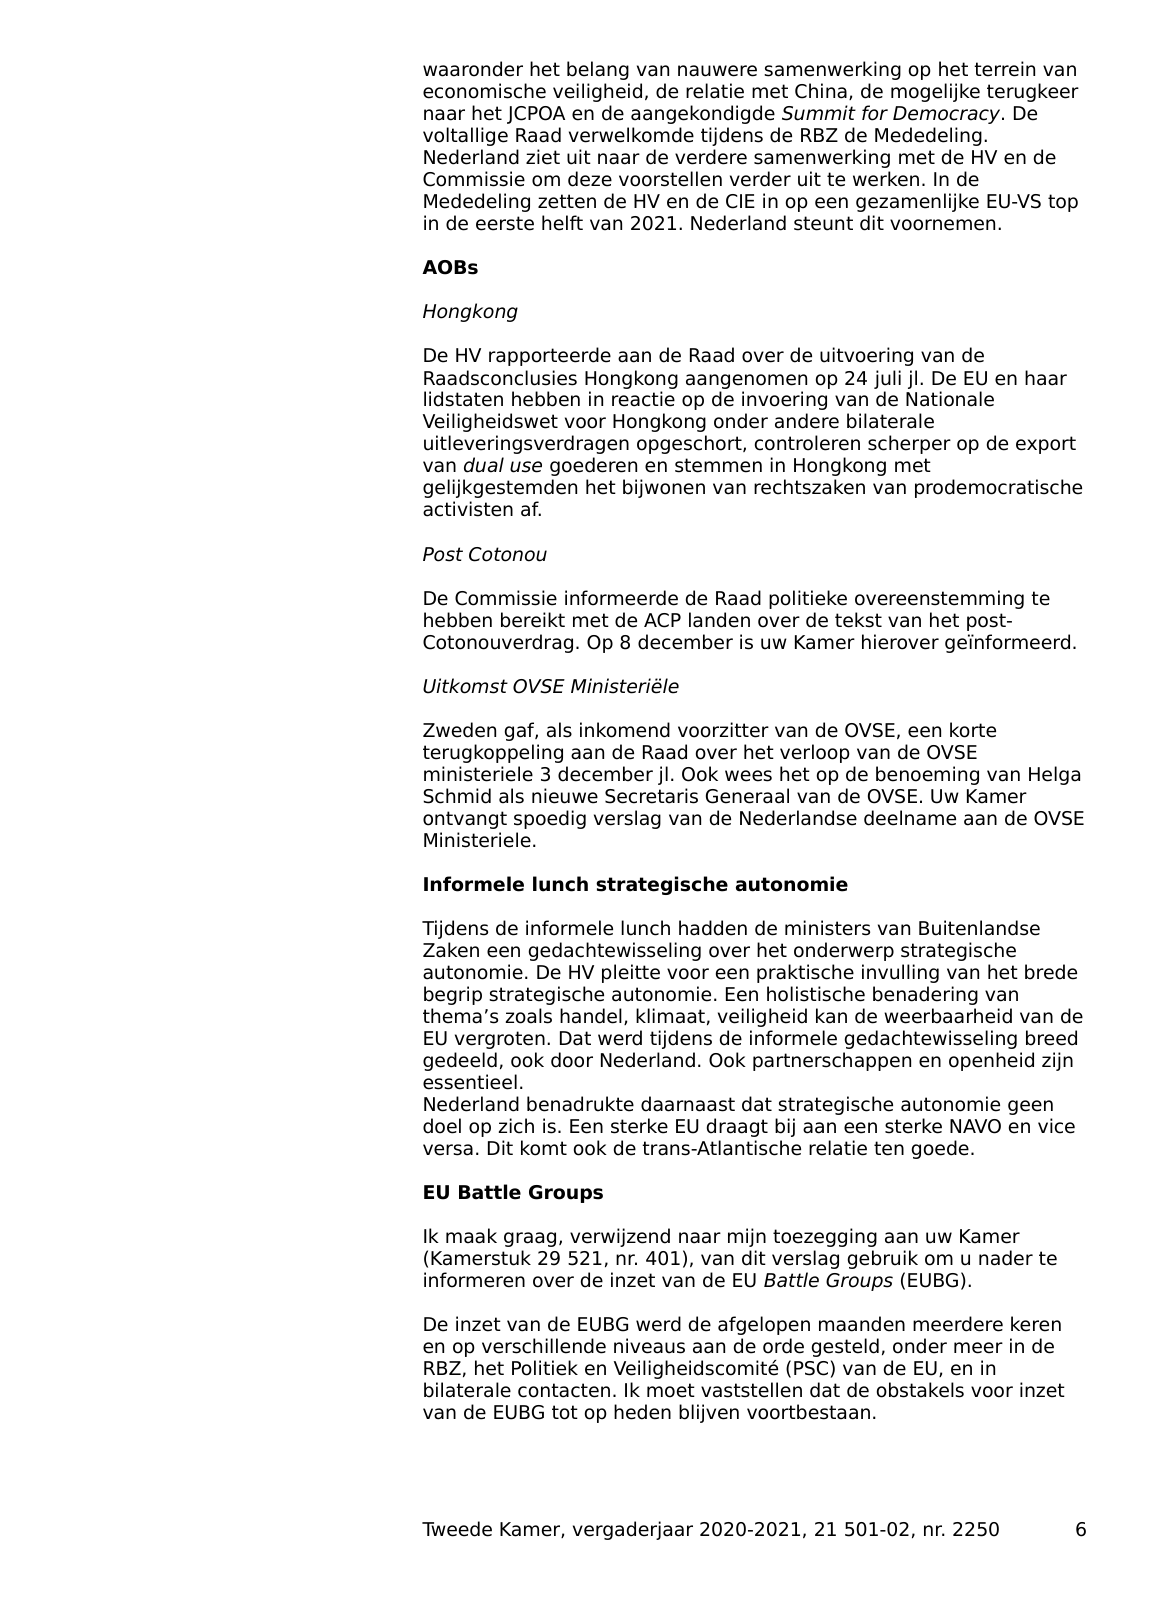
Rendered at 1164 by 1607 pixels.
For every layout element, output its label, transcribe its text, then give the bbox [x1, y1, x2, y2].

text Zweden gaf, als inkomend voorzitter van de OVSE, een korte terugkoppeling aan de Raad over het verloop van de OVSE ministeriele 3 december jl. Ook wees het op de benoeming van Helga Schmid als nieuwe Secretaris Generaal van de OVSE. Uw Kamer ontvangt spoedig verslag van de Nederlandse deelname aan de OVSE Ministeriele. [422, 720, 1087, 852]
subtitle EU Battle Groups [422, 1182, 1087, 1204]
text Ik maak graag, verwijzend naar mijn toezegging aan uw Kamer (Kamerstuk 29 521, nr. 401), van dit verslag gebruik om u nader te informeren over de inzet van de EU Battle Groups (EUBG). [422, 1226, 1087, 1292]
text Nederland benadrukte daarnaast dat strategische autonomie geen doel op zich is. Een sterke EU draagt bij aan een sterke NAVO en vice versa. Dit komt ook de trans-Atlantische relatie ten goede. [422, 1094, 1087, 1160]
text waaronder het belang van nauwere samenwerking op het terrein van economische veiligheid, de relatie met China, de mogelijke terugkeer naar het JCPOA en de aangekondigde Summit for Democracy. De voltallige Raad verwelkomde tijdens de RBZ de Mededeling. Nederland ziet uit naar de verdere samenwerking met de HV en de Commissie om deze voorstellen verder uit te werken. In de Mededeling zetten de HV en de CIE in op een gezamenlijke EU-VS top in de eerste helft van 2021. Nederland steunt dit voornemen. [422, 59, 1087, 235]
subtitle Uitkomst OVSE Ministeriële [422, 676, 1087, 698]
text De inzet van de EUBG werd de afgelopen maanden meerdere keren en op verschillende niveaus aan de orde gesteld, onder meer in de RBZ, het Politiek en Veiligheidscomité (PSC) van de EU, en in bilaterale contacten. Ik moet vaststellen dat de obstakels voor inzet van de EUBG tot op heden blijven voortbestaan. [422, 1314, 1087, 1424]
subtitle Hongkong [422, 301, 1087, 323]
text Tijdens de informele lunch hadden de ministers van Buitenlandse Zaken een gedachtewisseling over het onderwerp strategische autonomie. De HV pleitte voor een praktische invulling van het brede begrip strategische autonomie. Een holistische benadering van thema’s zoals handel, klimaat, veiligheid kan de weerbaarheid van de EU vergroten. Dat werd tijdens de informele gedachtewisseling breed gedeeld, ook door Nederland. Ook partnerschappen en openheid zijn essentieel. [422, 918, 1087, 1094]
text De HV rapporteerde aan de Raad over de uitvoering van de Raadsconclusies Hongkong aangenomen op 24 juli jl. De EU en haar lidstaten hebben in reactie op de invoering van de Nationale Veiligheidswet voor Hongkong onder andere bilaterale uitleveringsverdragen opgeschort, controleren scherper op de export van dual use goederen en stemmen in Hongkong met gelijkgestemden het bijwonen van rechtszaken van prodemocratische activisten af. [422, 345, 1087, 521]
text De Commissie informeerde de Raad politieke overeenstemming te hebben bereikt met de ACP landen over de tekst van het post-Cotonouverdrag. Op 8 december is uw Kamer hierover geïnformeerd. [422, 588, 1087, 653]
subtitle Informele lunch strategische autonomie [422, 874, 1087, 896]
subtitle AOBs [422, 257, 1087, 279]
subtitle Post Cotonou [422, 543, 1087, 565]
